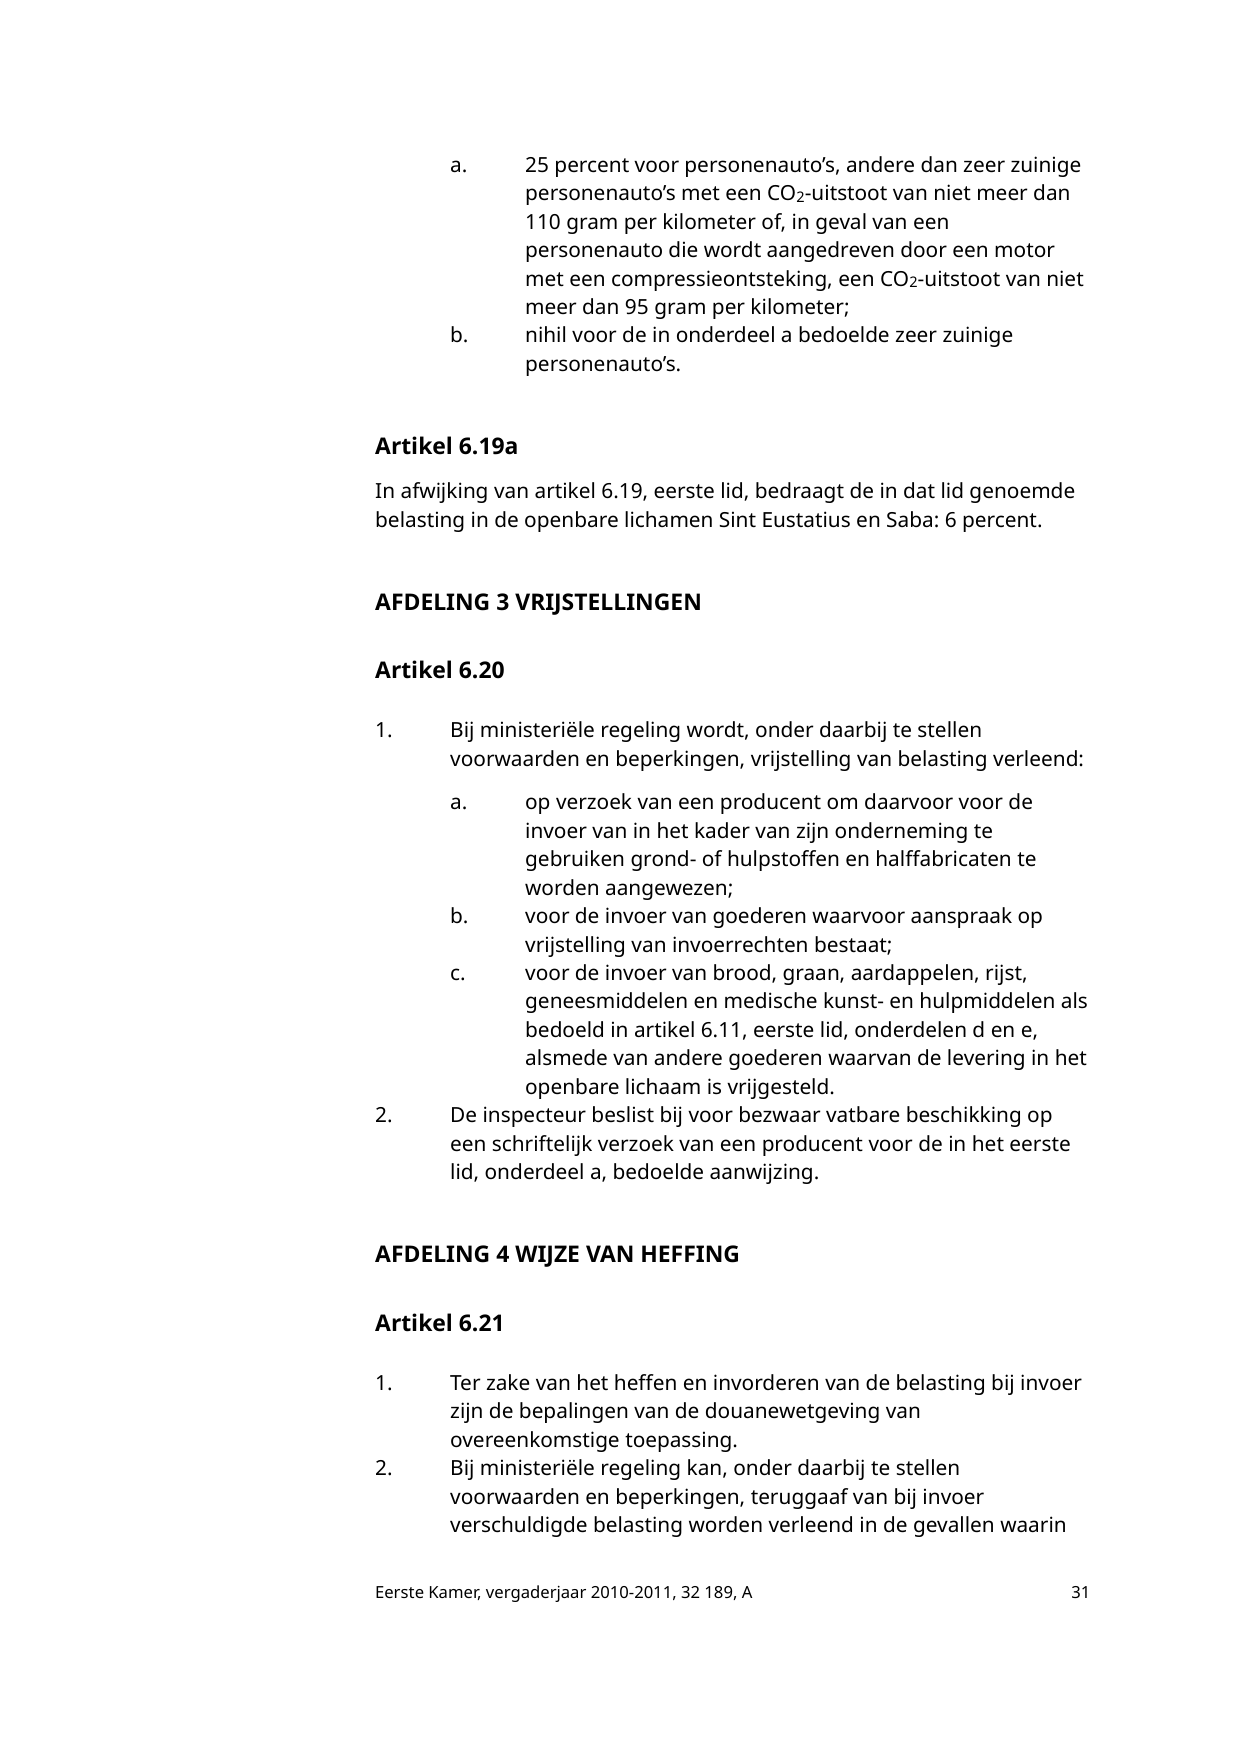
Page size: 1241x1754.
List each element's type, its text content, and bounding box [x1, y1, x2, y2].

list nihil voor de in onderdeel a bedoelde zeer zuinige personenauto’s. [450, 321, 1090, 377]
subtitle AFDELING 4 WIJZE VAN HEFFING [375, 1238, 1090, 1269]
list voor de invoer van goederen waarvoor aanspraak op vrijstelling van invoerrechten bestaat; [450, 901, 1090, 958]
list Ter zake van het heffen en invorderen van de belasting bij invoer zijn de bepalingen van de douanewetgeving van overeenkomstige toepassing. [375, 1368, 1090, 1453]
list 25 percent voor personenauto’s, andere dan zeer zuinige personenauto’s met een CO2-uitstoot van niet meer dan 110 gram per kilometer of, in geval van een personenauto die wordt aangedreven door een motor met een compressieontsteking, een CO2-uitstoot van niet meer dan 95 gram per kilometer; [450, 150, 1090, 321]
list Bij ministeriële regeling kan, onder daarbij te stellen voorwaarden en beperkingen, teruggaaf van bij invoer verschuldigde belasting worden verleend in de gevallen waarin [375, 1453, 1090, 1539]
subtitle Artikel 6.20 [375, 654, 1090, 686]
list De inspecteur beslist bij voor bezwaar vatbare beschikking op een schriftelijk verzoek van een producent voor de in het eerste lid, onderdeel a, bedoelde aanwijzing. [375, 1100, 1090, 1186]
subtitle Artikel 6.21 [375, 1307, 1090, 1338]
subtitle AFDELING 3 VRIJSTELLINGEN [375, 586, 1090, 617]
list Bij ministeriële regeling wordt, onder daarbij te stellen voorwaarden en beperkingen, vrijstelling van belasting verleend: [375, 716, 1090, 772]
list voor de invoer van brood, graan, aardappelen, rijst, geneesmiddelen en medische kunst- en hulpmiddelen als bedoeld in artikel 6.11, eerste lid, onderdelen d en e, alsmede van andere goederen waarvan de levering in het openbare lichaam is vrijgesteld. [450, 958, 1090, 1100]
subtitle Artikel 6.19a [375, 430, 1090, 461]
list op verzoek van een producent om daarvoor voor de invoer van in het kader van zijn onderneming te gebruiken grond- of hulpstoffen en halffabricaten te worden aangewezen; [450, 787, 1090, 901]
text In afwijking van artikel 6.19, eerste lid, bedraagt de in dat lid genoemde belasting in de openbare lichamen Sint Eustatius en Saba: 6 percent. [375, 476, 1090, 533]
